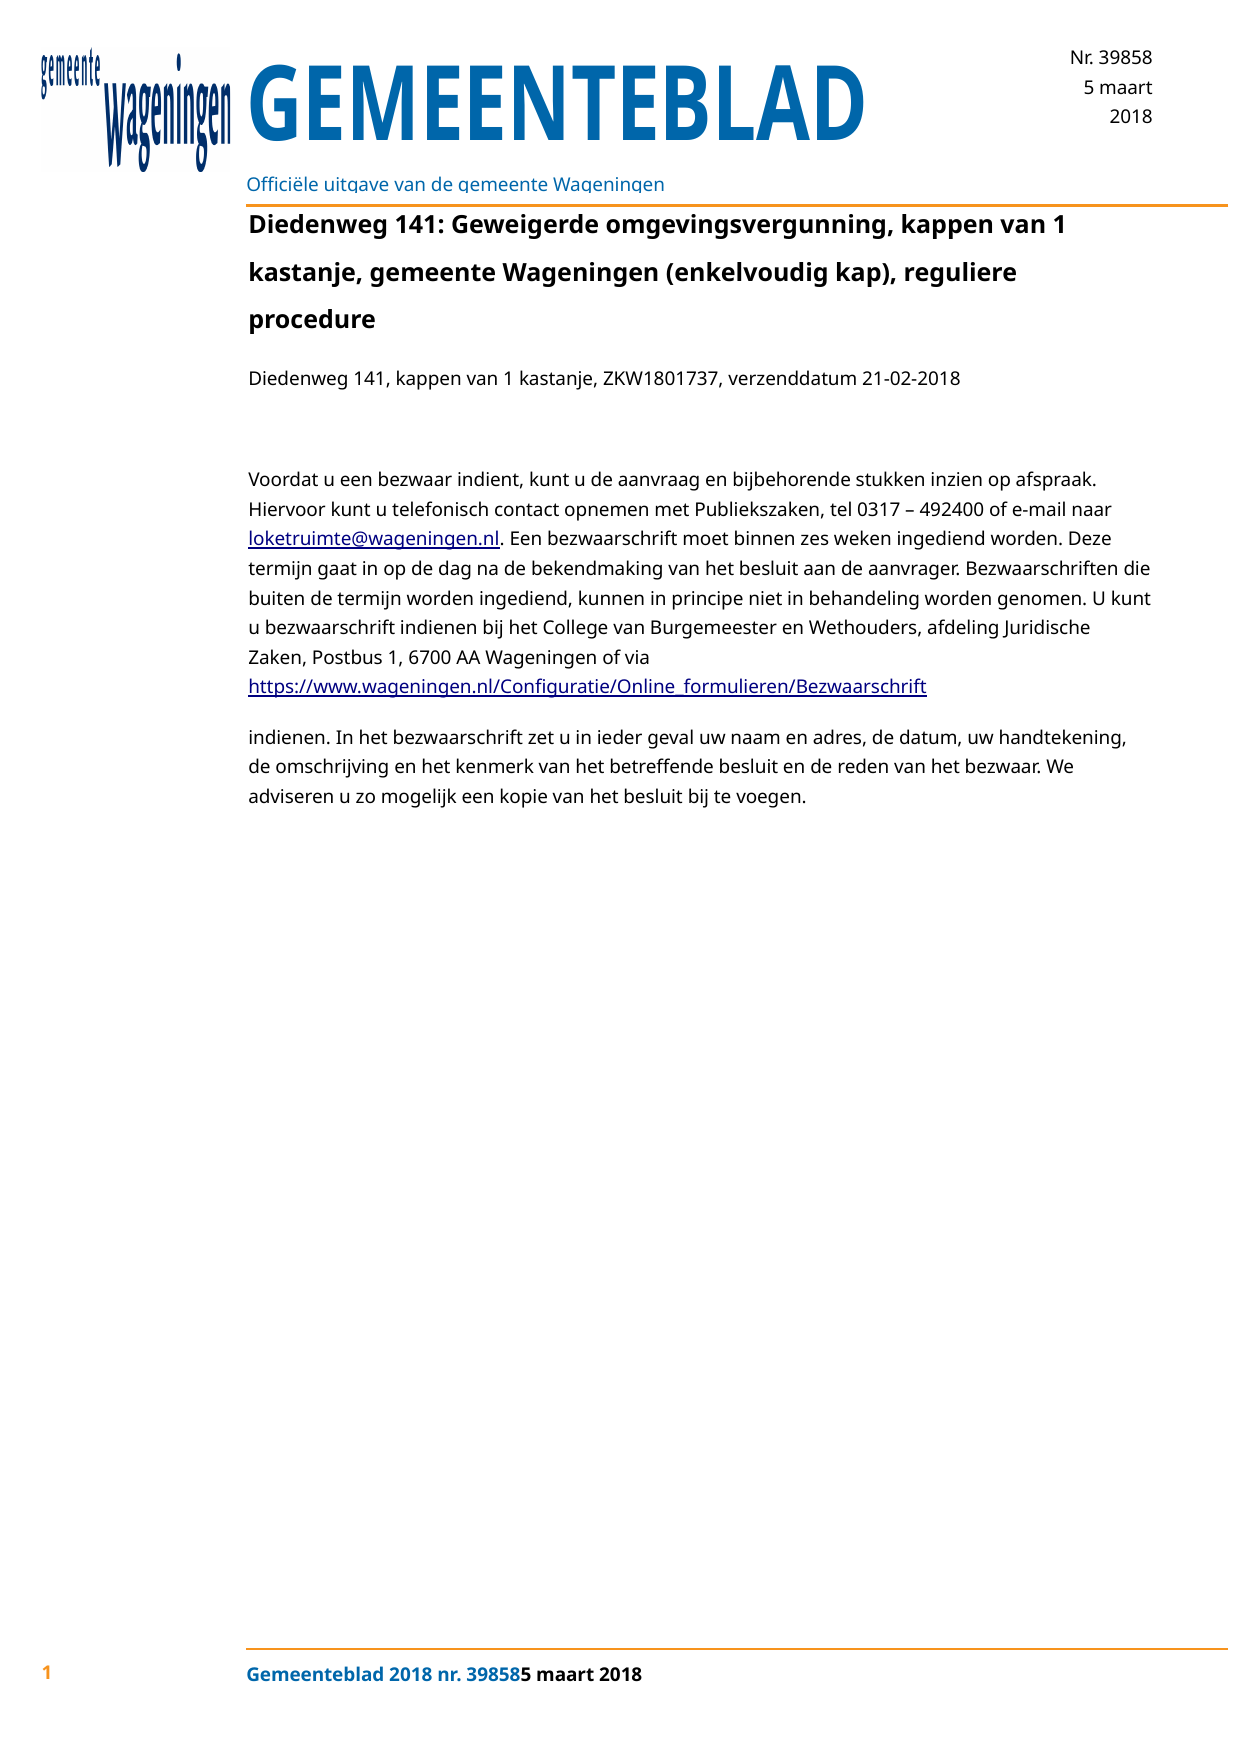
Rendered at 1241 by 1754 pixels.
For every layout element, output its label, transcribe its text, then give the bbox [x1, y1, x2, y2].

text Voordat u een bezwaar indient, kunt u de aanvraag en bijbehorende stukken inzien op afspraak. Hiervoor kunt u telefonisch contact opnemen met Publiekszaken, tel 0317 – 492400 of e-mail naar loketruimte@wageningen.nl. Een bezwaarschrift moet binnen zes weken ingediend worden. Deze termijn gaat in op de dag na de bekendmaking van het besluit aan de aanvrager. Bezwaarschriften die buiten de termijn worden ingediend, kunnen in principe niet in behandeling worden genomen. U kunt u bezwaarschrift indienen bij het College van Burgemeester en Wethouders, afdeling Juridische Zaken, Postbus 1, 6700 AA Wageningen of via https://www.wageningen.nl/Configuratie/Online_formulieren/Bezwaarschrift [248, 466, 1152, 699]
text indienen. In het bezwaarschrift zet u in ieder geval uw naam en adres, de datum, uw handtekening, de omschrijving en het kenmerk van het betreffende besluit en de reden van het bezwaar. We adviseren u zo mogelijk een kopie van het besluit bij te voegen. [248, 724, 1152, 809]
text Diedenweg 141, kappen van 1 kastanje, ZKW1801737, verzenddatum 21-02-2018 [248, 366, 1152, 391]
picture [41, 47, 231, 172]
text Diedenweg 141: Geweigerde omgevingsvergunning, kappen van 1 kastanje, gemeente Wageningen (enkelvoudig kap), reguliere procedure [248, 207, 1152, 336]
